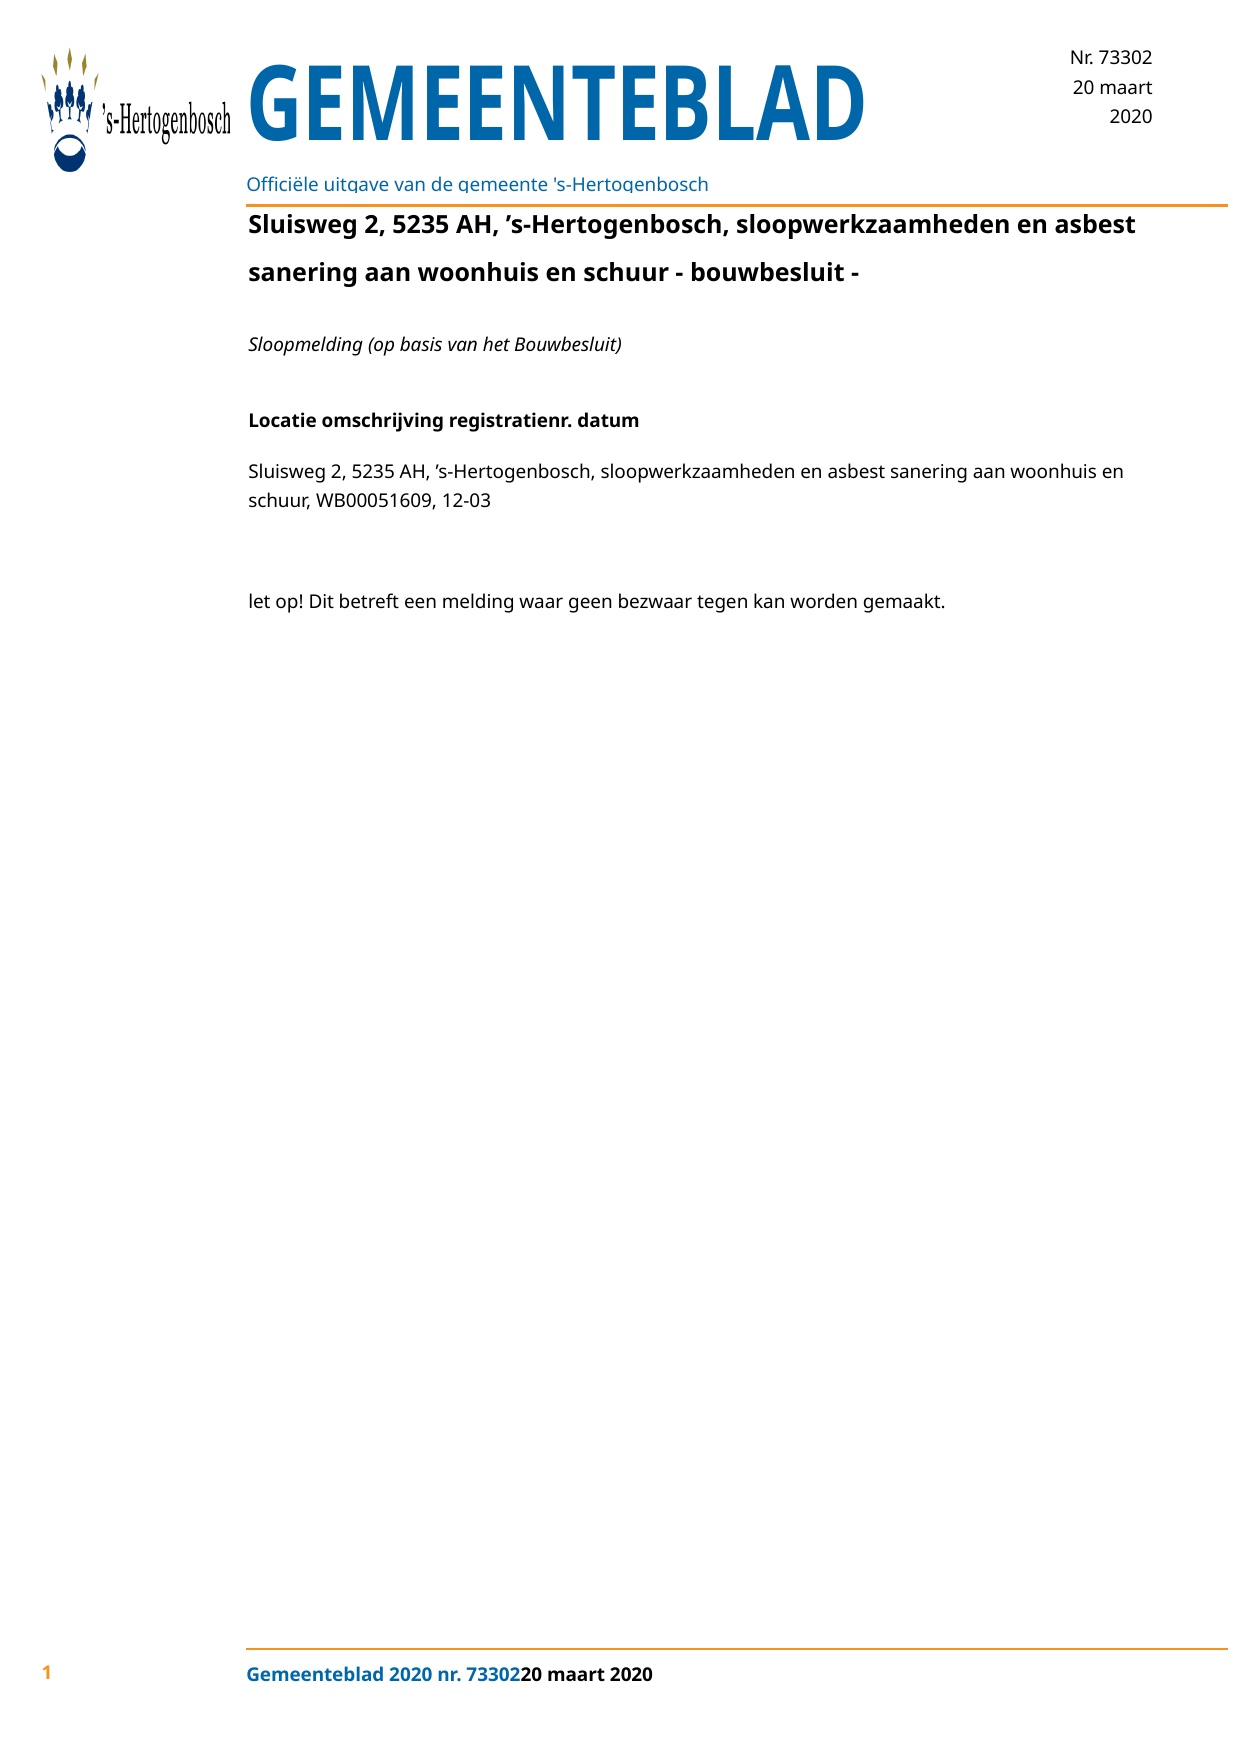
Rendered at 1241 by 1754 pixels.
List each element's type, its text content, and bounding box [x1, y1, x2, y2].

text Sloopmelding (op basis van het Bouwbesluit) [248, 331, 1152, 357]
text Sluisweg 2, 5235 AH, ’s-Hertogenbosch, sloopwerkzaamheden en asbest sanering aan woonhuis en schuur - bouwbesluit - [248, 207, 1152, 288]
text let op! Dit betreft een melding waar geen bezwaar tegen kan worden gemaakt. [248, 588, 1152, 614]
text Sluisweg 2, 5235 AH, ’s-Hertogenbosch, sloopwerkzaamheden en asbest sanering aan woonhuis en schuur, WB00051609, 12-03 [248, 458, 1152, 513]
text Locatie omschrijving registratienr. datum [248, 408, 1152, 433]
picture [41, 47, 231, 172]
